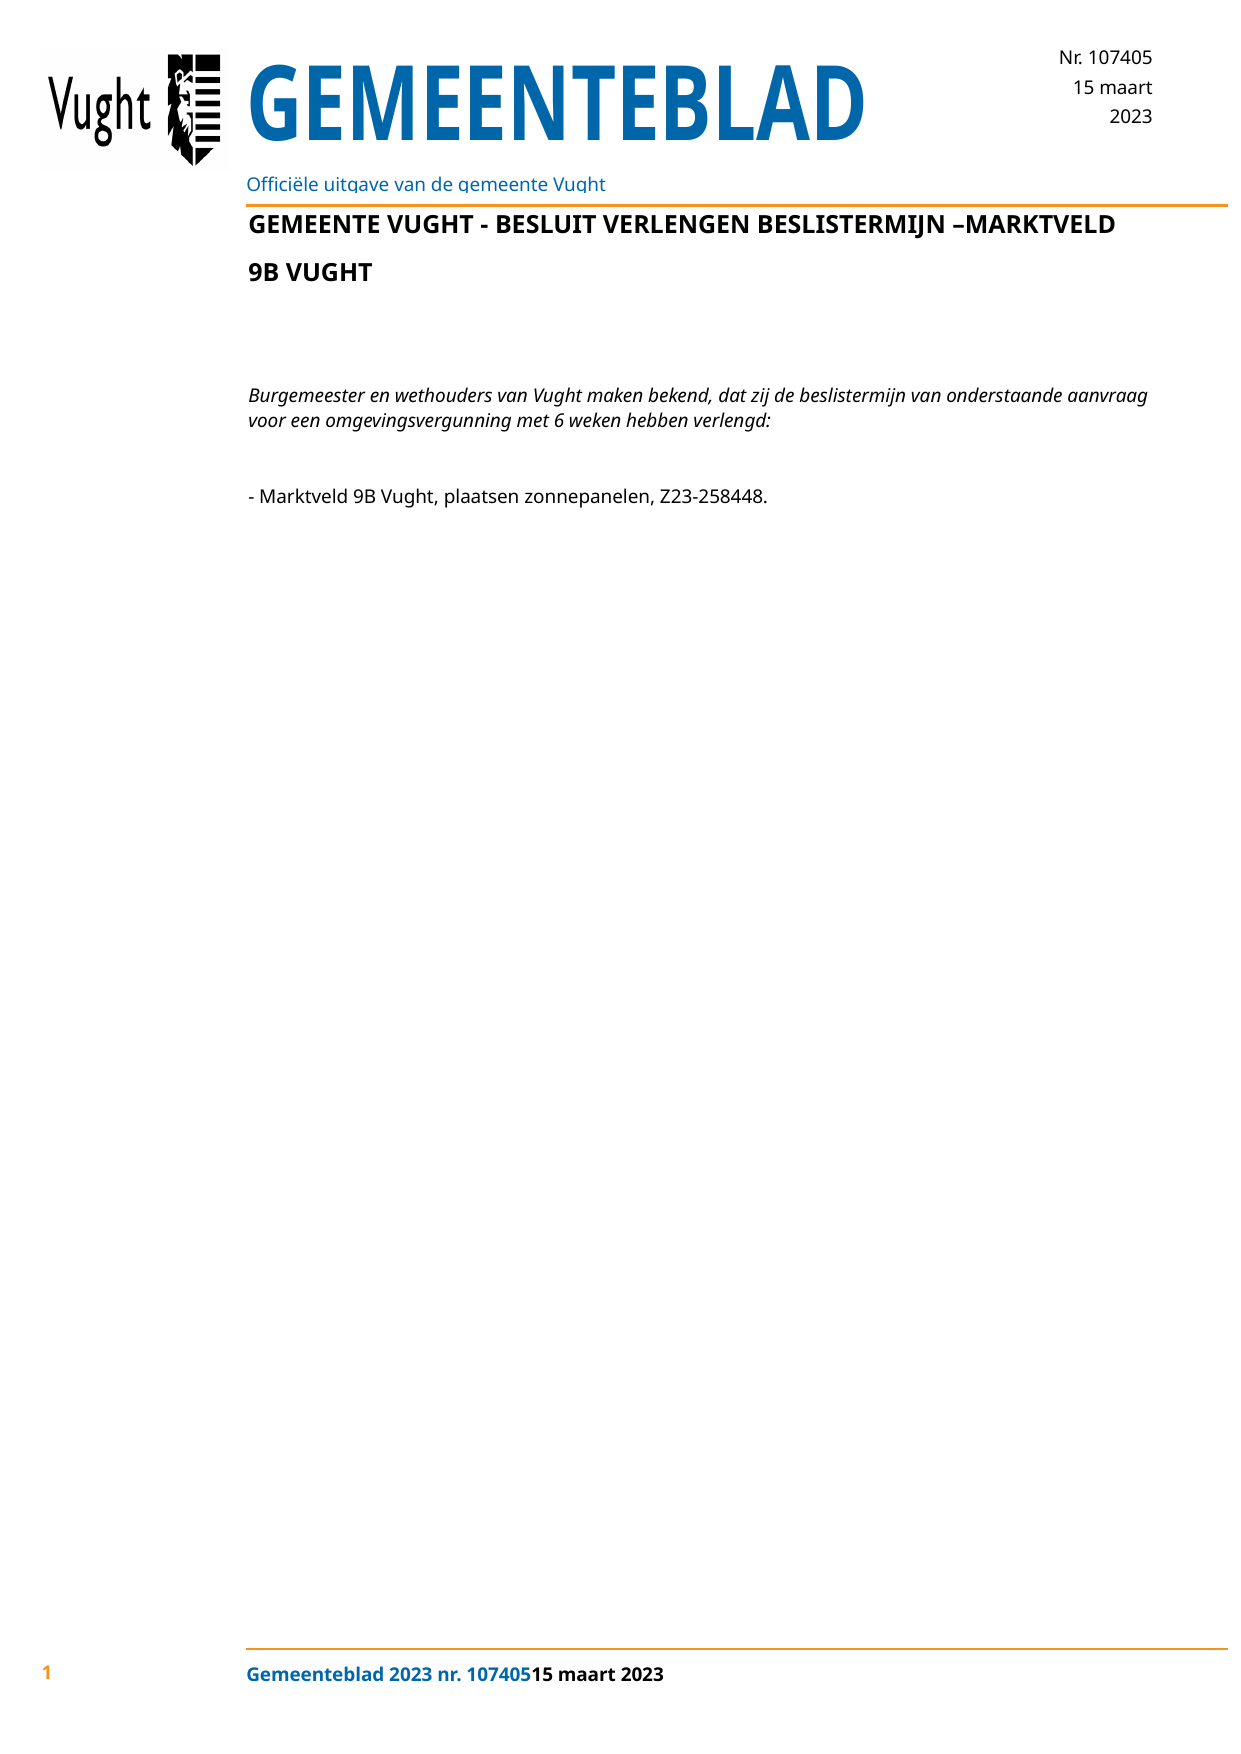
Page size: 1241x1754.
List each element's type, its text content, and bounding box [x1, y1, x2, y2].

picture [41, 47, 231, 172]
text GEMEENTE VUGHT - BESLUIT VERLENGEN BESLISTERMIJN –MARKTVELD 9B VUGHT [248, 207, 1152, 288]
text - Marktveld 9B Vught, plaatsen zonnepanelen, Z23-258448. [248, 484, 1152, 509]
text Burgemeester en wethouders van Vught maken bekend, dat zij de beslistermijn van onderstaande aanvraag voor een omgevingsvergunning met 6 weken hebben verlengd: [248, 382, 1152, 433]
